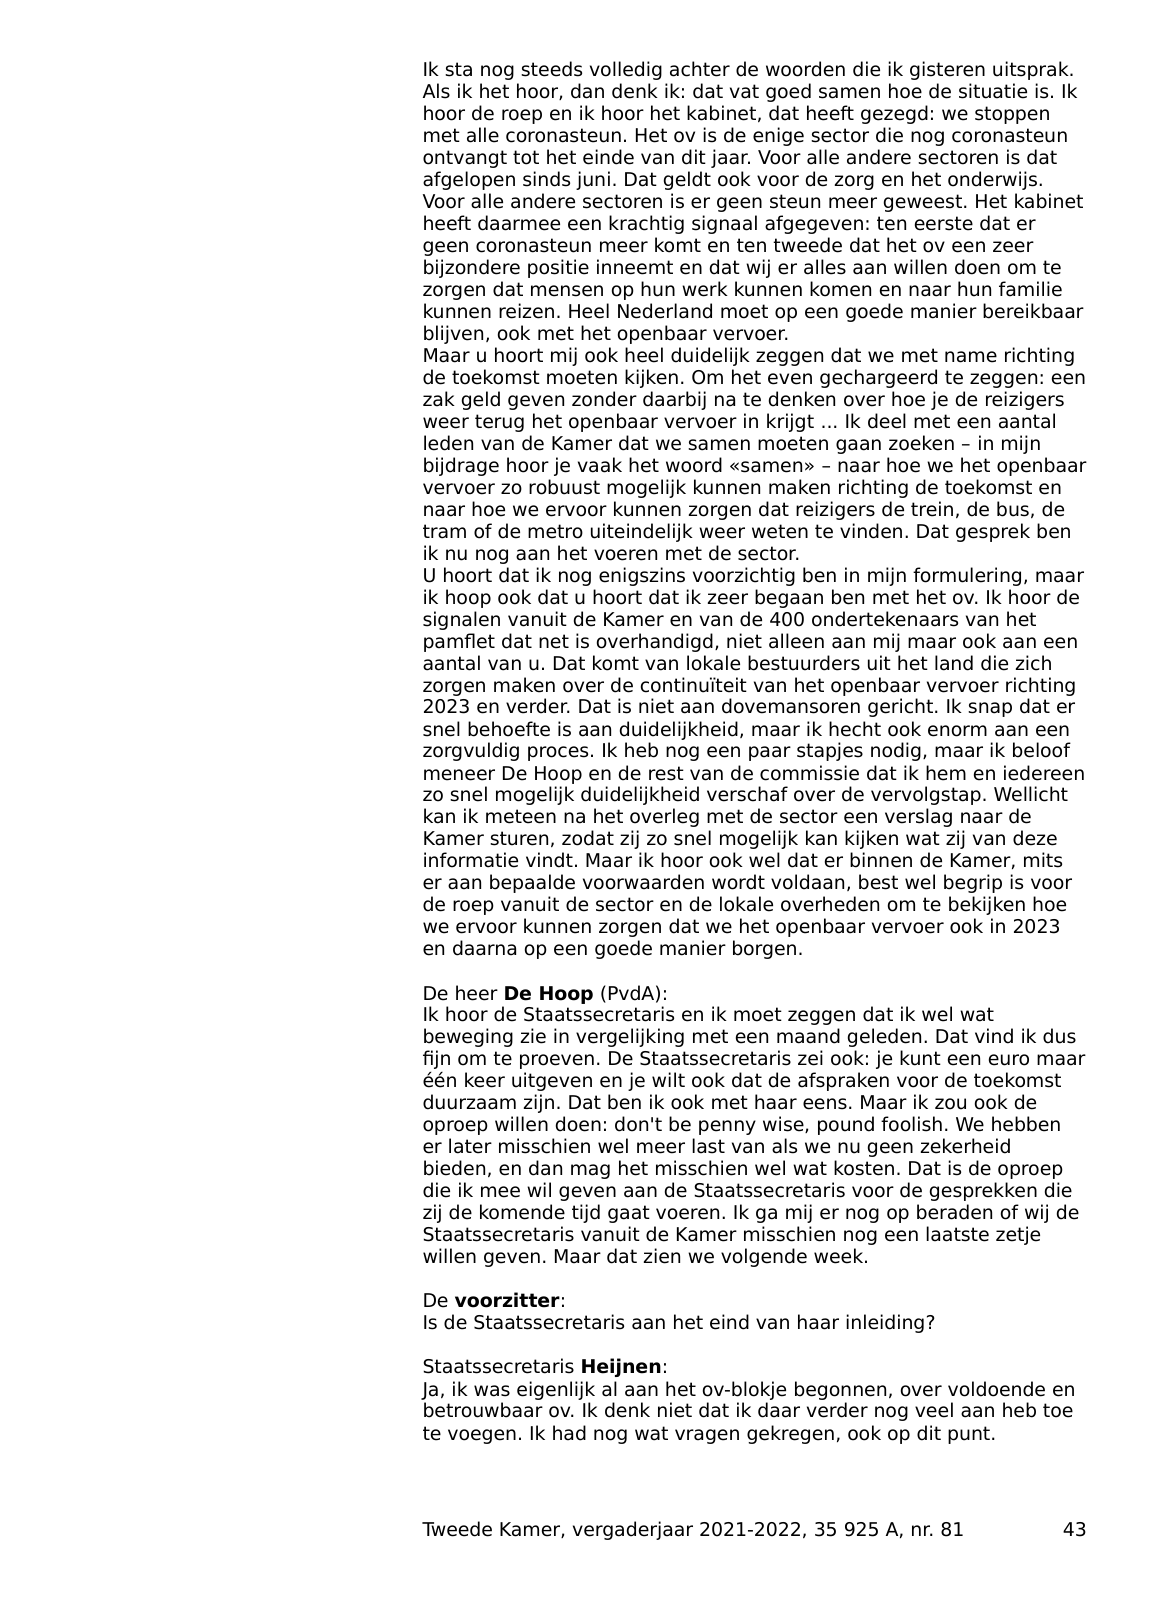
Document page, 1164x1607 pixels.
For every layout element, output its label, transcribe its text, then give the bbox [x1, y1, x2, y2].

text Ik sta nog steeds volledig achter de woorden die ik gisteren uitsprak. Als ik het hoor, dan denk ik: dat vat goed samen hoe de situatie is. Ik hoor de roep en ik hoor het kabinet, dat heeft gezegd: we stoppen met alle coronasteun. Het ov is de enige sector die nog coronasteun ontvangt tot het einde van dit jaar. Voor alle andere sectoren is dat afgelopen sinds juni. Dat geldt ook voor de zorg en het onderwijs. Voor alle andere sectoren is er geen steun meer geweest. Het kabinet heeft daarmee een krachtig signaal afgegeven: ten eerste dat er geen coronasteun meer komt en ten tweede dat het ov een zeer bijzondere positie inneemt en dat wij er alles aan willen doen om te zorgen dat mensen op hun werk kunnen komen en naar hun familie kunnen reizen. Heel Nederland moet op een goede manier bereikbaar blijven, ook met het openbaar vervoer. [422, 59, 1087, 345]
text De heer De Hoop (PvdA): [422, 982, 1087, 1004]
text De voorzitter: [422, 1290, 1087, 1312]
text Ja, ik was eigenlijk al aan het ov-blokje begonnen, over voldoende en betrouwbaar ov. Ik denk niet dat ik daar verder nog veel aan heb toe te voegen. Ik had nog wat vragen gekregen, ook op dit punt. [422, 1378, 1087, 1444]
text U hoort dat ik nog enigszins voorzichtig ben in mijn formulering, maar ik hoop ook dat u hoort dat ik zeer begaan ben met het ov. Ik hoor de signalen vanuit de Kamer en van de 400 ondertekenaars van het pamflet dat net is overhandigd, niet alleen aan mij maar ook aan een aantal van u. Dat komt van lokale bestuurders uit het land die zich zorgen maken over de continuïteit van het openbaar vervoer richting 2023 en verder. Dat is niet aan dovemansoren gericht. Ik snap dat er snel behoefte is aan duidelijkheid, maar ik hecht ook enorm aan een zorgvuldig proces. Ik heb nog een paar stapjes nodig, maar ik beloof meneer De Hoop en de rest van de commissie dat ik hem en iedereen zo snel mogelijk duidelijkheid verschaf over de vervolgstap. Wellicht kan ik meteen na het overleg met de sector een verslag naar de Kamer sturen, zodat zij zo snel mogelijk kan kijken wat zij van deze informatie vindt. Maar ik hoor ook wel dat er binnen de Kamer, mits er aan bepaalde voorwaarden wordt voldaan, best wel begrip is voor de roep vanuit de sector en de lokale overheden om te bekijken hoe we ervoor kunnen zorgen dat we het openbaar vervoer ook in 2023 en daarna op een goede manier borgen. [422, 564, 1087, 960]
text Staatssecretaris Heijnen: [422, 1356, 1087, 1378]
text Ik hoor de Staatssecretaris en ik moet zeggen dat ik wel wat beweging zie in vergelijking met een maand geleden. Dat vind ik dus fijn om te proeven. De Staatssecretaris zei ook: je kunt een euro maar één keer uitgeven en je wilt ook dat de afspraken voor de toekomst duurzaam zijn. Dat ben ik ook met haar eens. Maar ik zou ook de oproep willen doen: don't be penny wise, pound foolish. We hebben er later misschien wel meer last van als we nu geen zekerheid bieden, en dan mag het misschien wel wat kosten. Dat is de oproep die ik mee wil geven aan de Staatssecretaris voor de gesprekken die zij de komende tijd gaat voeren. Ik ga mij er nog op beraden of wij de Staatssecretaris vanuit de Kamer misschien nog een laatste zetje willen geven. Maar dat zien we volgende week. [422, 1004, 1087, 1268]
text Is de Staatssecretaris aan het eind van haar inleiding? [422, 1312, 1087, 1334]
text Maar u hoort mij ook heel duidelijk zeggen dat we met name richting de toekomst moeten kijken. Om het even gechargeerd te zeggen: een zak geld geven zonder daarbij na te denken over hoe je de reizigers weer terug het openbaar vervoer in krijgt ... Ik deel met een aantal leden van de Kamer dat we samen moeten gaan zoeken – in mijn bijdrage hoor je vaak het woord «samen» – naar hoe we het openbaar vervoer zo robuust mogelijk kunnen maken richting de toekomst en naar hoe we ervoor kunnen zorgen dat reizigers de trein, de bus, de tram of de metro uiteindelijk weer weten te vinden. Dat gesprek ben ik nu nog aan het voeren met de sector. [422, 345, 1087, 564]
